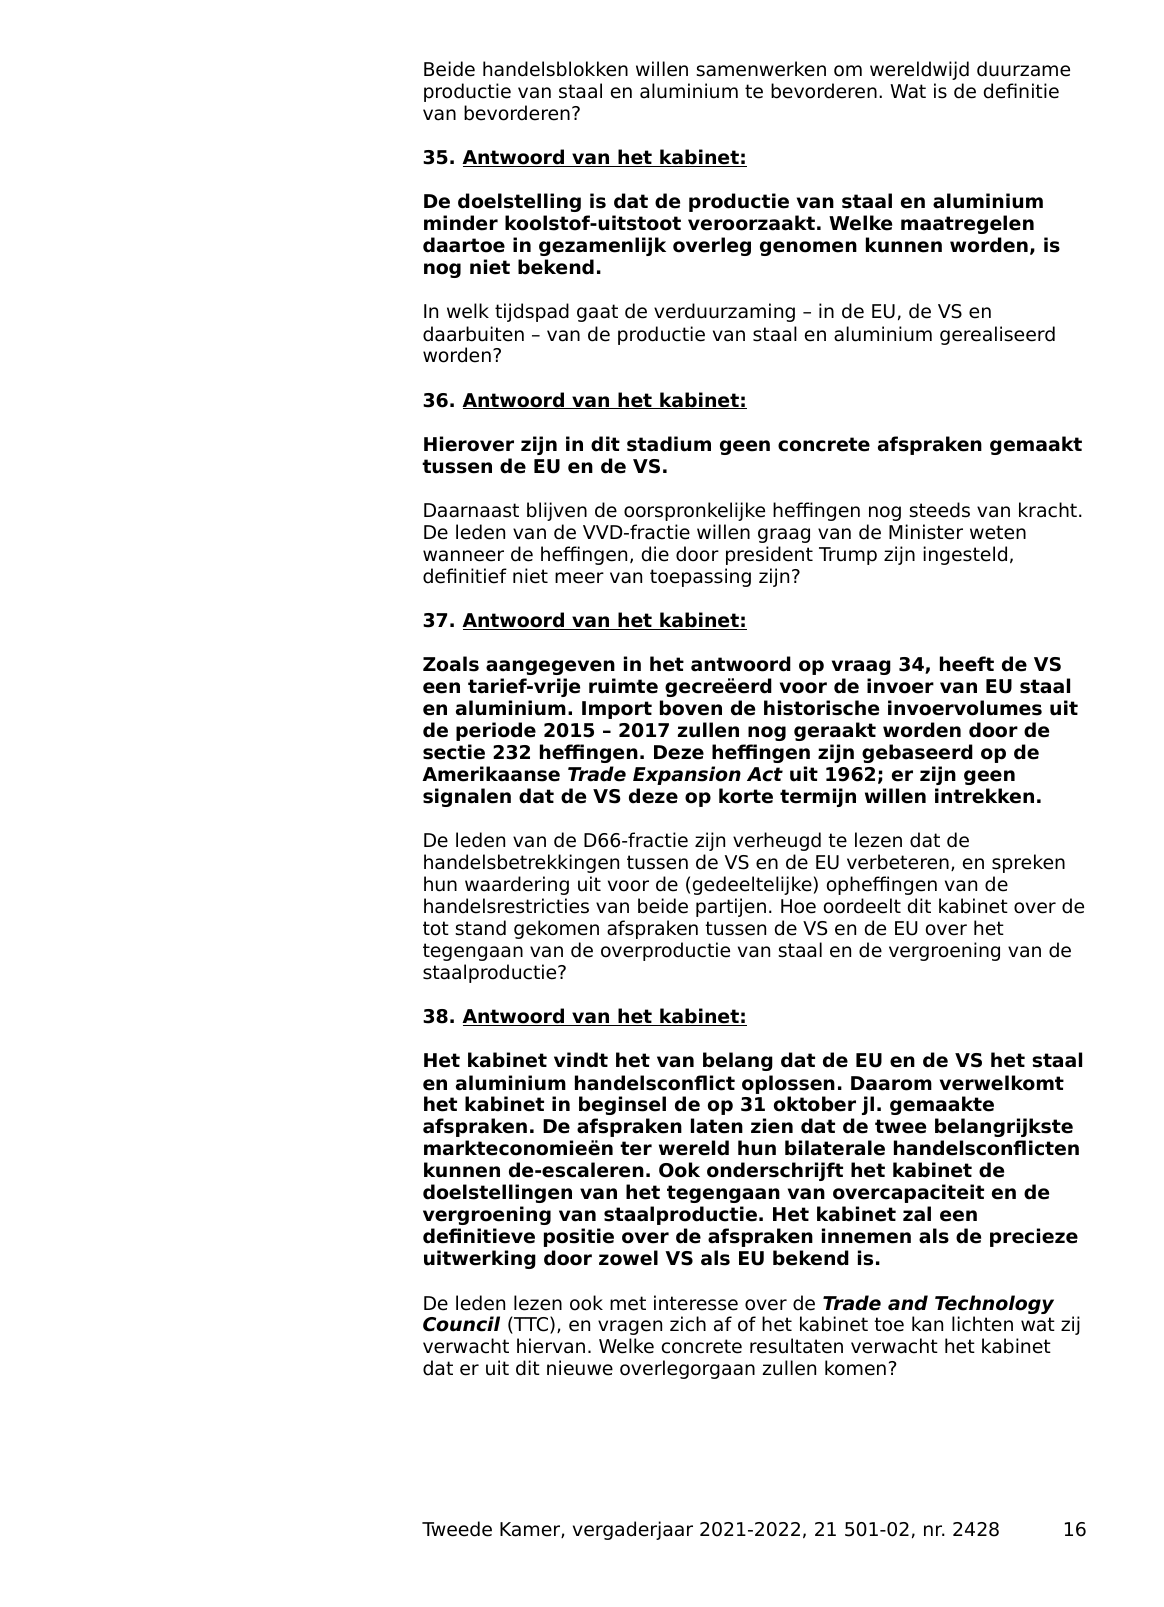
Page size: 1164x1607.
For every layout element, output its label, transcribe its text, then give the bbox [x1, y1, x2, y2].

text In welk tijdspad gaat de verduurzaming – in de EU, de VS en daarbuiten – van de productie van staal en aluminium gerealiseerd worden? [422, 301, 1087, 367]
subtitle 37. Antwoord van het kabinet: [422, 610, 1087, 632]
text Daarnaast blijven de oorspronkelijke heffingen nog steeds van kracht. De leden van de VVD-fractie willen graag van de Minister weten wanneer de heffingen, die door president Trump zijn ingesteld, definitief niet meer van toepassing zijn? [422, 500, 1087, 588]
subtitle 35. Antwoord van het kabinet: [422, 147, 1087, 169]
text Zoals aangegeven in het antwoord op vraag 34, heeft de VS een tarief-vrije ruimte gecreëerd voor de invoer van EU staal en aluminium. Import boven de historische invoervolumes uit de periode 2015 – 2017 zullen nog geraakt worden door de sectie 232 heffingen. Deze heffingen zijn gebaseerd op de Amerikaanse Trade Expansion Act uit 1962; er zijn geen signalen dat de VS deze op korte termijn willen intrekken. [422, 654, 1087, 808]
subtitle 38. Antwoord van het kabinet: [422, 1006, 1087, 1028]
text Het kabinet vindt het van belang dat de EU en de VS het staal en aluminium handelsconflict oplossen. Daarom verwelkomt het kabinet in beginsel de op 31 oktober jl. gemaakte afspraken. De afspraken laten zien dat de twee belangrijkste markteconomieën ter wereld hun bilaterale handelsconflicten kunnen de-escaleren. Ook onderschrijft het kabinet de doelstellingen van het tegengaan van overcapaciteit en de vergroening van staalproductie. Het kabinet zal een definitieve positie over de afspraken innemen als de precieze uitwerking door zowel VS als EU bekend is. [422, 1050, 1087, 1270]
text Beide handelsblokken willen samenwerken om wereldwijd duurzame productie van staal en aluminium te bevorderen. Wat is de definitie van bevorderen? [422, 59, 1087, 125]
text De doelstelling is dat de productie van staal en aluminium minder koolstof-uitstoot veroorzaakt. Welke maatregelen daartoe in gezamenlijk overleg genomen kunnen worden, is nog niet bekend. [422, 191, 1087, 279]
text Hierover zijn in dit stadium geen concrete afspraken gemaakt tussen de EU en de VS. [422, 434, 1087, 478]
subtitle 36. Antwoord van het kabinet: [422, 389, 1087, 412]
text De leden lezen ook met interesse over de Trade and Technology Council (TTC), en vragen zich af of het kabinet toe kan lichten wat zij verwacht hiervan. Welke concrete resultaten verwacht het kabinet dat er uit dit nieuwe overlegorgaan zullen komen? [422, 1292, 1087, 1380]
text De leden van de D66-fractie zijn verheugd te lezen dat de handelsbetrekkingen tussen de VS en de EU verbeteren, en spreken hun waardering uit voor de (gedeeltelijke) opheffingen van de handelsrestricties van beide partijen. Hoe oordeelt dit kabinet over de tot stand gekomen afspraken tussen de VS en de EU over het tegengaan van de overproductie van staal en de vergroening van de staalproductie? [422, 830, 1087, 984]
